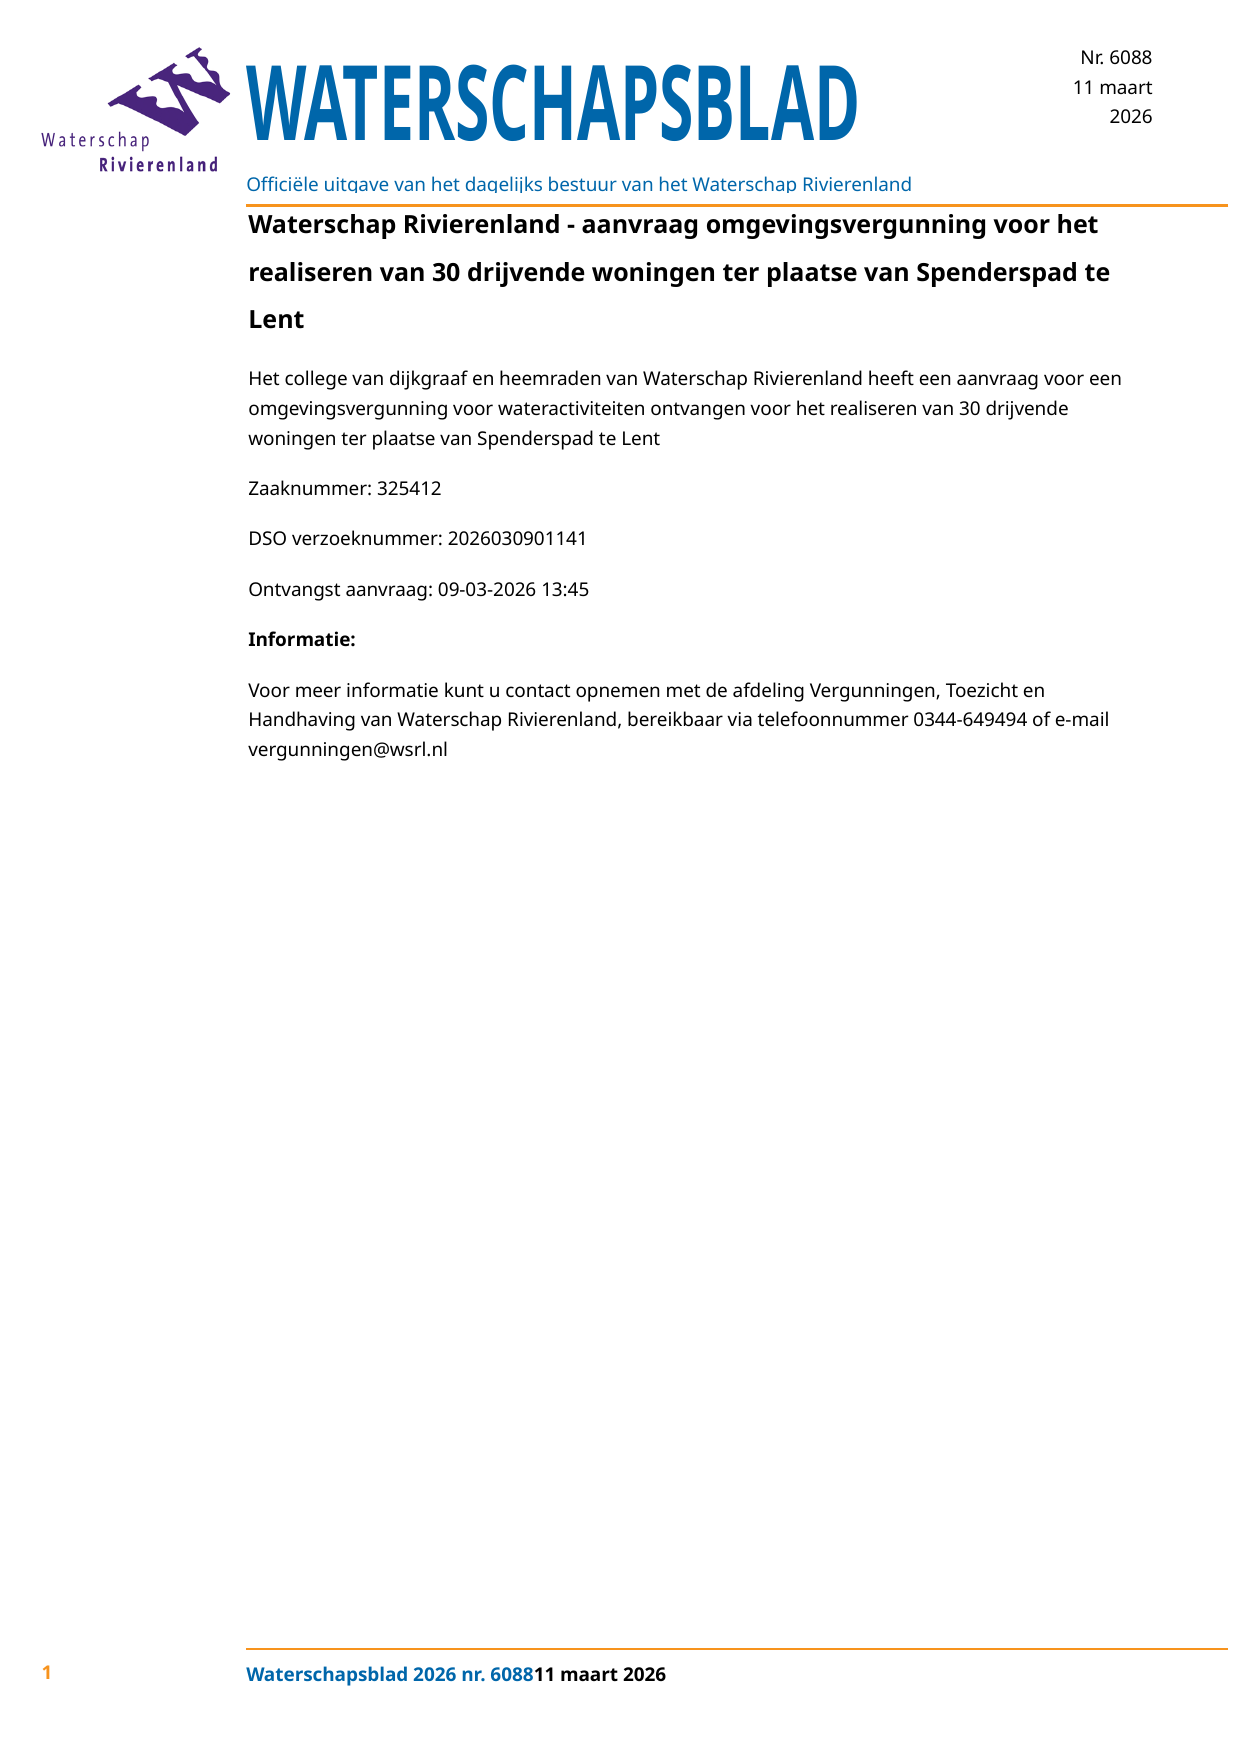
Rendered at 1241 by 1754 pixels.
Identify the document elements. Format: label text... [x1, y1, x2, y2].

text Het college van dijkgraaf en heemraden van Waterschap Rivierenland heeft een aanvraag voor een omgevingsvergunning voor wateractiviteiten ontvangen voor het realiseren van 30 drijvende woningen ter plaatse van Spenderspad te Lent [248, 366, 1152, 450]
text Zaaknummer: 325412 [248, 475, 1152, 501]
picture [41, 47, 231, 172]
text DSO verzoeknummer: 2026030901141 [248, 526, 1152, 551]
text Voor meer informatie kunt u contact opnemen met de afdeling Vergunningen, Toezicht en Handhaving van Waterschap Rivierenland, bereikbaar via telefoonnummer 0344-649494 of e-mail vergunningen@wsrl.nl [248, 677, 1152, 762]
text Informatie: [248, 626, 1152, 652]
text Ontvangst aanvraag: 09-03-2026 13:45 [248, 576, 1152, 602]
text Waterschap Rivierenland - aanvraag omgevingsvergunning voor het realiseren van 30 drijvende woningen ter plaatse van Spenderspad te Lent [248, 207, 1152, 336]
